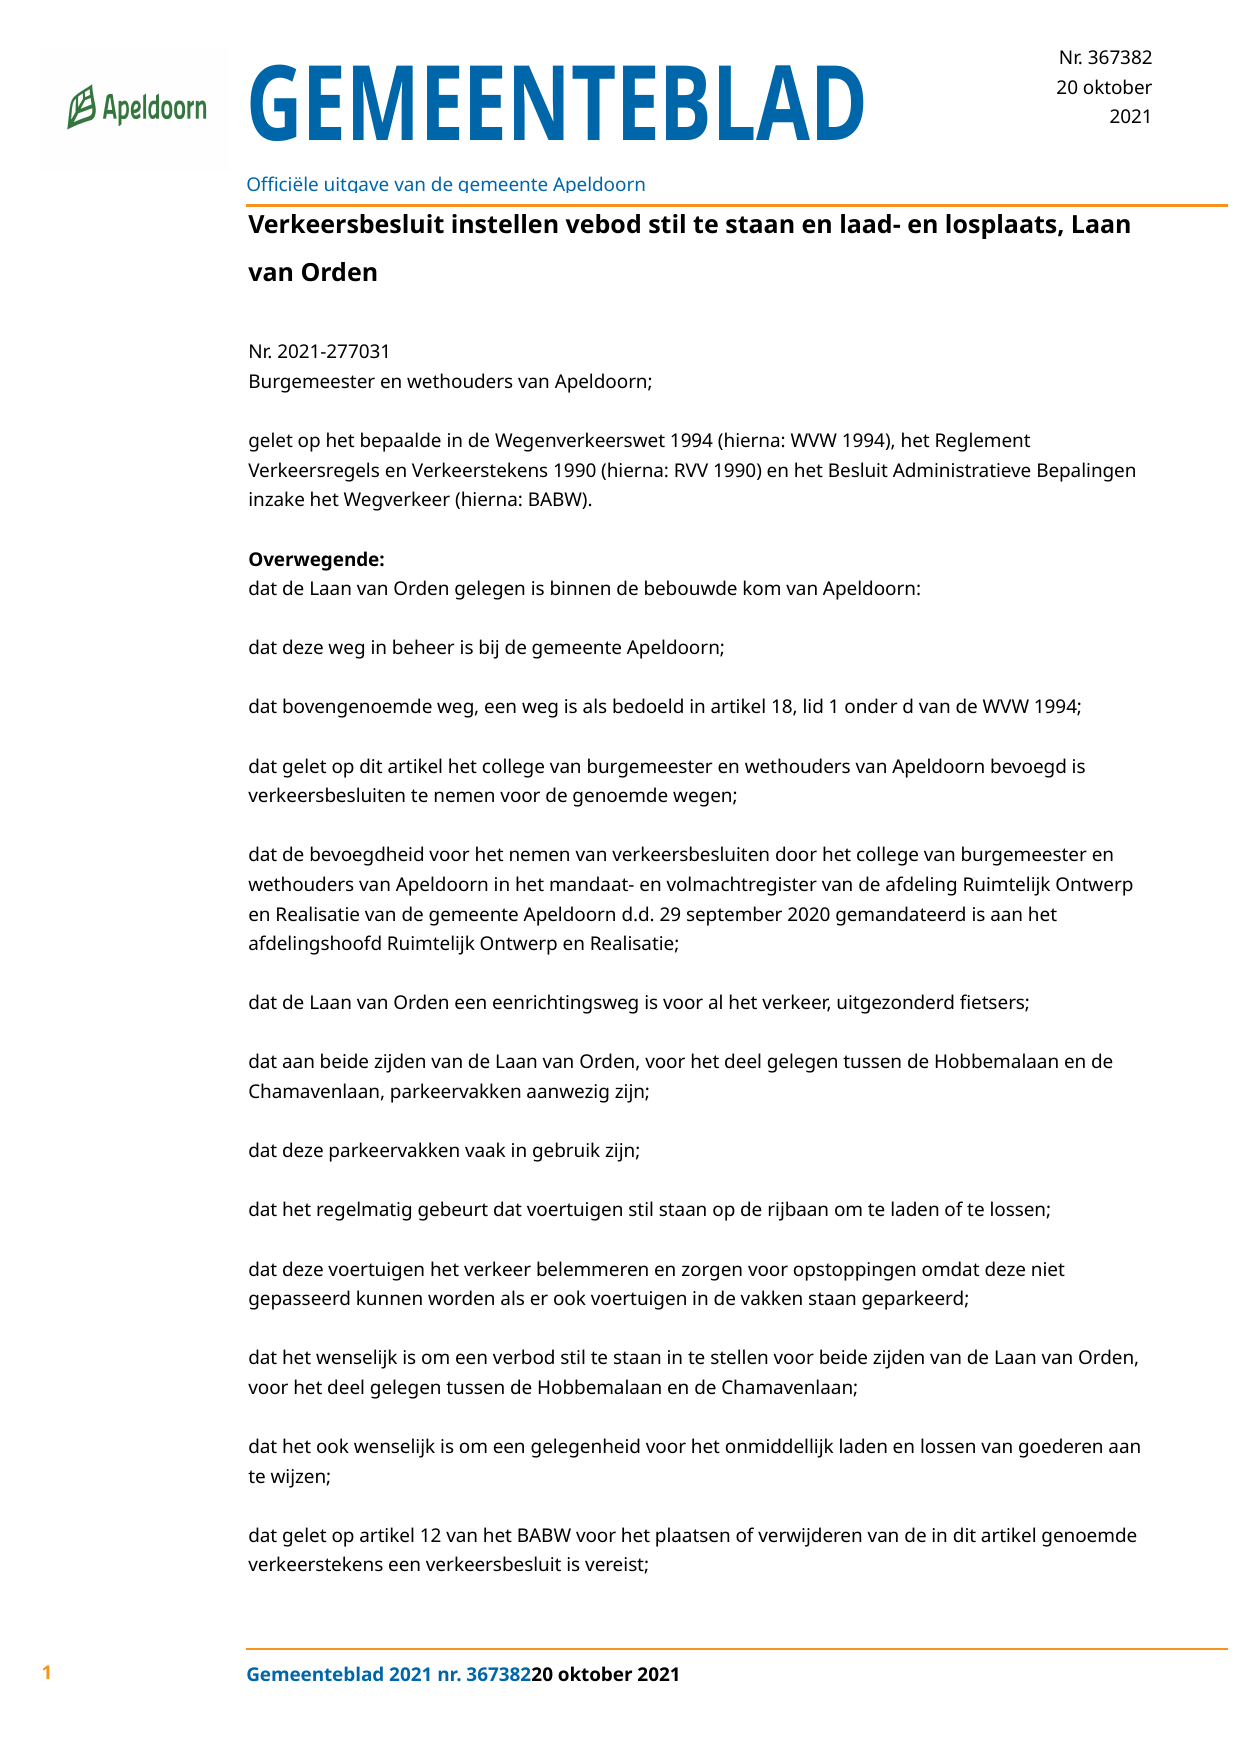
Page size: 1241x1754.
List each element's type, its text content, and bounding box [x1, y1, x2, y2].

text dat deze weg in beheer is bij de gemeente Apeldoorn; [248, 634, 1152, 660]
text dat bovengenoemde weg, een weg is als bedoeld in artikel 18, lid 1 onder d van de WVW 1994; [248, 694, 1152, 719]
text dat aan beide zijden van de Laan van Orden, voor het deel gelegen tussen de Hobbemalaan en de Chamavenlaan, parkeervakken aanwezig zijn; [248, 1049, 1152, 1104]
picture [41, 47, 231, 172]
text dat de Laan van Orden een eenrichtingsweg is voor al het verkeer, uitgezonderd fietsers; [248, 989, 1152, 1015]
text gelet op het bepaalde in de Wegenverkeerswet 1994 (hierna: WVW 1994), het Reglement Verkeersregels en Verkeerstekens 1990 (hierna: RVV 1990) en het Besluit Administratieve Bepalingen inzake het Wegverkeer (hierna: BABW). [248, 427, 1152, 512]
text dat deze voertuigen het verkeer belemmeren en zorgen voor opstoppingen omdat deze niet gepasseerd kunnen worden als er ook voertuigen in de vakken staan geparkeerd; [248, 1256, 1152, 1311]
text dat de bevoegdheid voor het nemen van verkeersbesluiten door het college van burgemeester en wethouders van Apeldoorn in het mandaat- en volmachtregister van de afdeling Ruimtelijk Ontwerp en Realisatie van de gemeente Apeldoorn d.d. 29 september 2020 gemandateerd is aan het afdelingshoofd Ruimtelijk Ontwerp en Realisatie; [248, 842, 1152, 956]
text Nr. 2021-277031 [248, 339, 1152, 364]
text dat het regelmatig gebeurt dat voertuigen stil staan op de rijbaan om te laden of te lossen; [248, 1197, 1152, 1222]
text dat de Laan van Orden gelegen is binnen de bebouwde kom van Apeldoorn: [248, 575, 1152, 601]
text dat gelet op artikel 12 van het BABW voor het plaatsen of verwijderen van de in dit artikel genoemde verkeerstekens een verkeersbesluit is vereist; [248, 1522, 1152, 1577]
text Burgemeester en wethouders van Apeldoorn; [248, 368, 1152, 394]
text dat gelet op dit artikel het college van burgemeester en wethouders van Apeldoorn bevoegd is verkeersbesluiten te nemen voor de genoemde wegen; [248, 753, 1152, 808]
text Overwegende: [248, 546, 1152, 571]
text dat deze parkeervakken vaak in gebruik zijn; [248, 1137, 1152, 1163]
text dat het ook wenselijk is om een gelegenheid voor het onmiddellijk laden en lossen van goederen aan te wijzen; [248, 1433, 1152, 1488]
text Verkeersbesluit instellen vebod stil te staan en laad- en losplaats, Laan van Orden [248, 207, 1152, 288]
text dat het wenselijk is om een verbod stil te staan in te stellen voor beide zijden van de Laan van Orden, voor het deel gelegen tussen de Hobbemalaan en de Chamavenlaan; [248, 1344, 1152, 1400]
